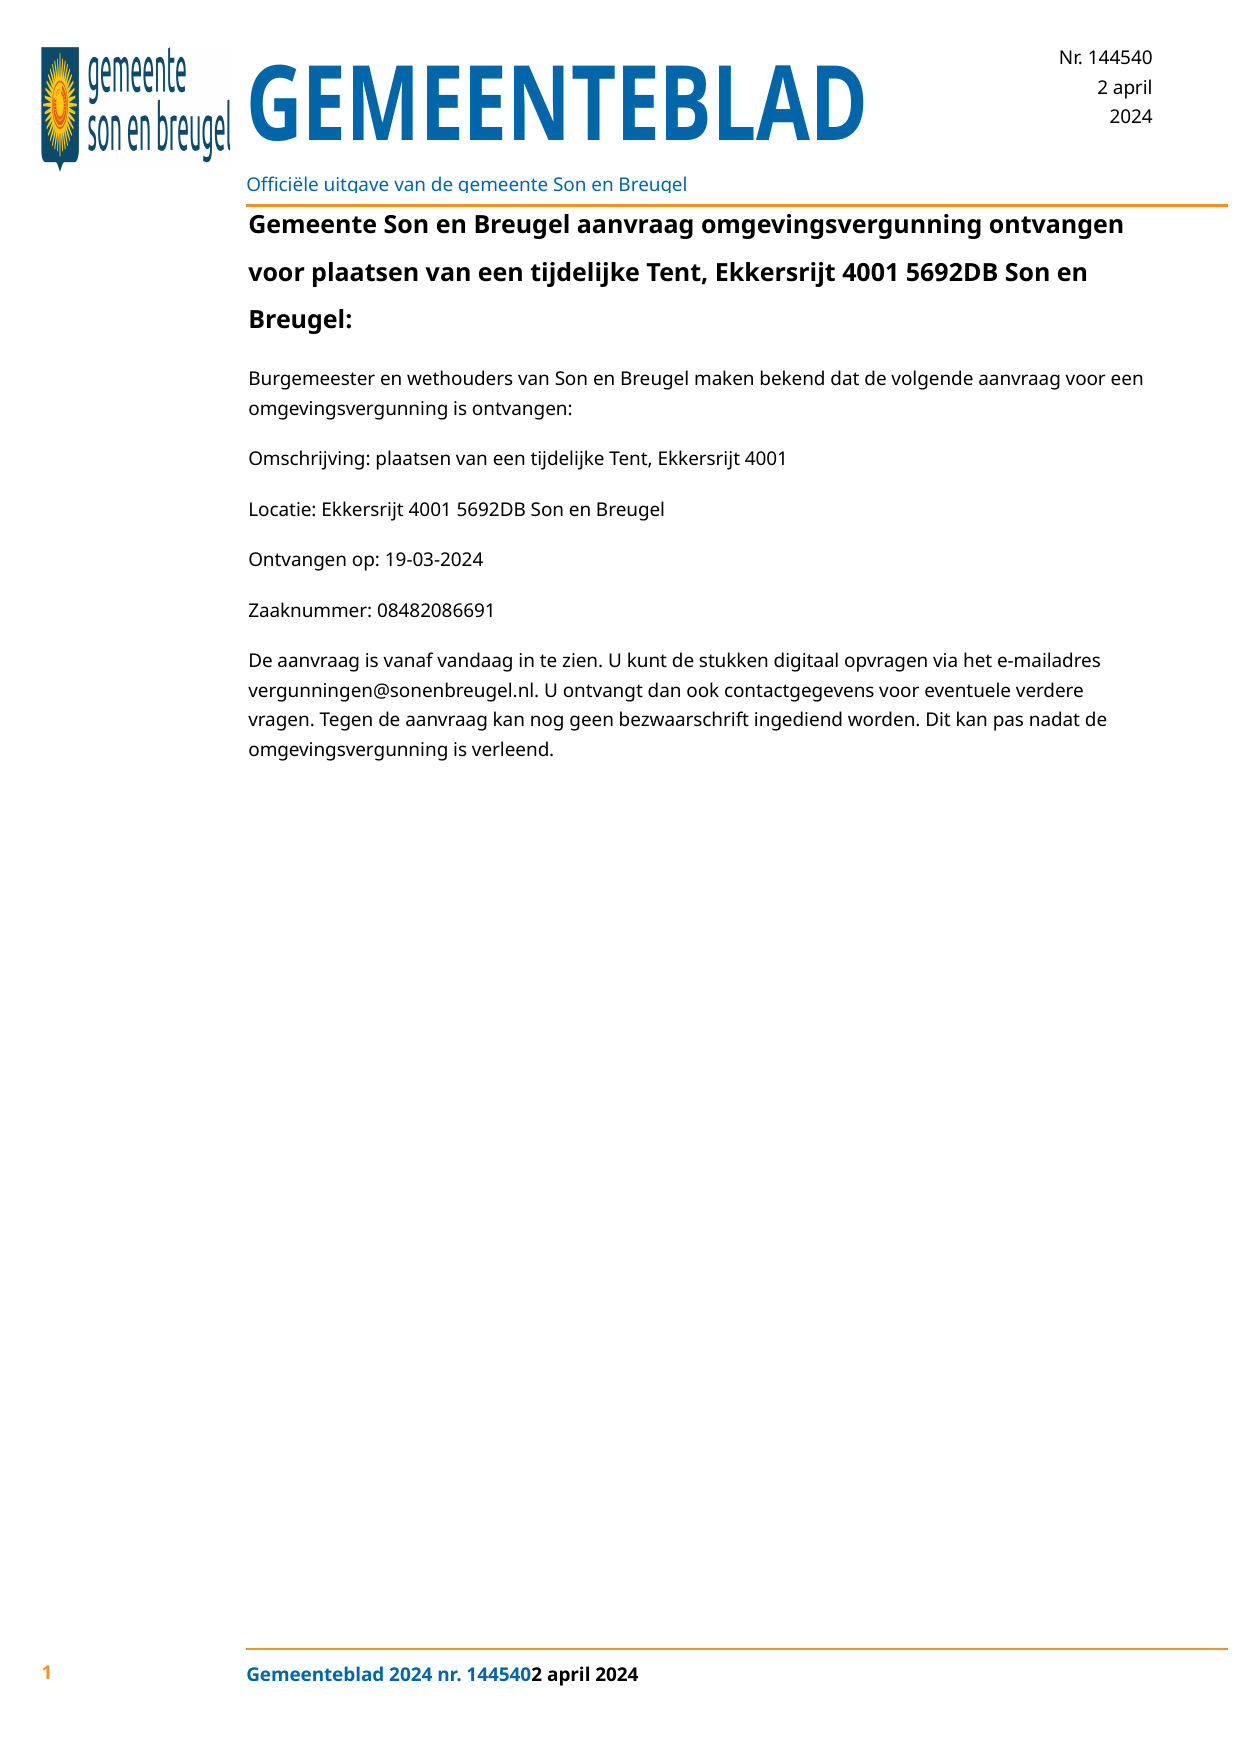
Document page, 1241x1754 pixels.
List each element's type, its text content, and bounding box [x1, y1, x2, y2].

text Zaaknummer: 08482086691 [248, 597, 1152, 622]
text Locatie: Ekkersrijt 4001 5692DB Son en Breugel [248, 496, 1152, 522]
text Burgemeester en wethouders van Son en Breugel maken bekend dat de volgende aanvraag voor een omgevingsvergunning is ontvangen: [248, 366, 1152, 421]
text Omschrijving: plaatsen van een tijdelijke Tent, Ekkersrijt 4001 [248, 446, 1152, 471]
picture [41, 47, 231, 172]
text De aanvraag is vanaf vandaag in te zien. U kunt de stukken digitaal opvragen via het e-mailadres vergunningen@sonenbreugel.nl. U ontvangt dan ook contactgegevens voor eventuele verdere vragen. Tegen de aanvraag kan nog geen bezwaarschrift ingediend worden. Dit kan pas nadat de omgevingsvergunning is verleend. [248, 647, 1152, 762]
text Ontvangen op: 19-03-2024 [248, 546, 1152, 572]
text Gemeente Son en Breugel aanvraag omgevingsvergunning ontvangen voor plaatsen van een tijdelijke Tent, Ekkersrijt 4001 5692DB Son en Breugel: [248, 207, 1152, 336]
